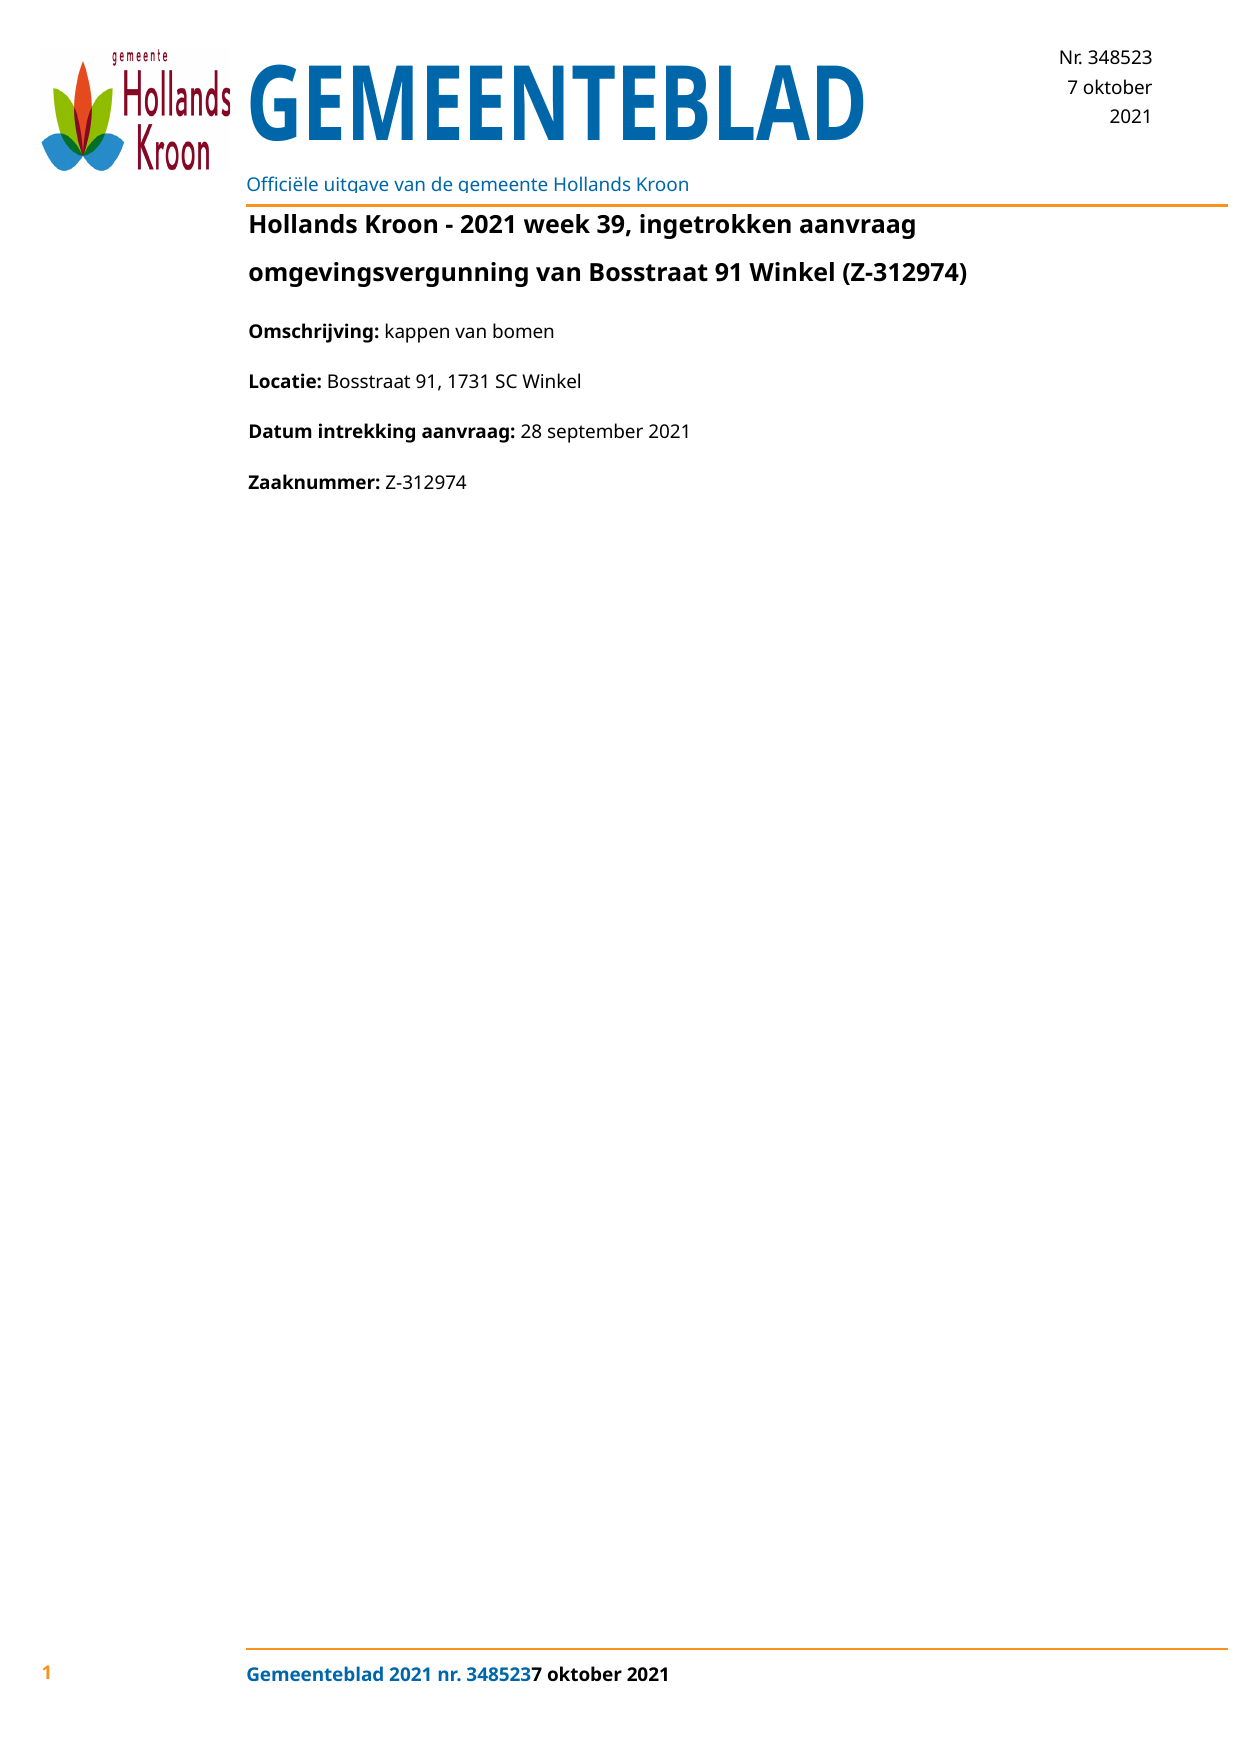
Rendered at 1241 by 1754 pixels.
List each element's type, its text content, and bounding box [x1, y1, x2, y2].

text Locatie: Bosstraat 91, 1731 SC Winkel [248, 368, 1152, 394]
picture [41, 47, 231, 172]
text Omschrijving: kappen van bomen [248, 318, 1152, 344]
text Zaaknummer: Z-312974 [248, 469, 1152, 495]
text Datum intrekking aanvraag: 28 september 2021 [248, 419, 1152, 444]
text Hollands Kroon - 2021 week 39, ingetrokken aanvraag omgevingsvergunning van Bosstraat 91 Winkel (Z-312974) [248, 207, 1152, 288]
